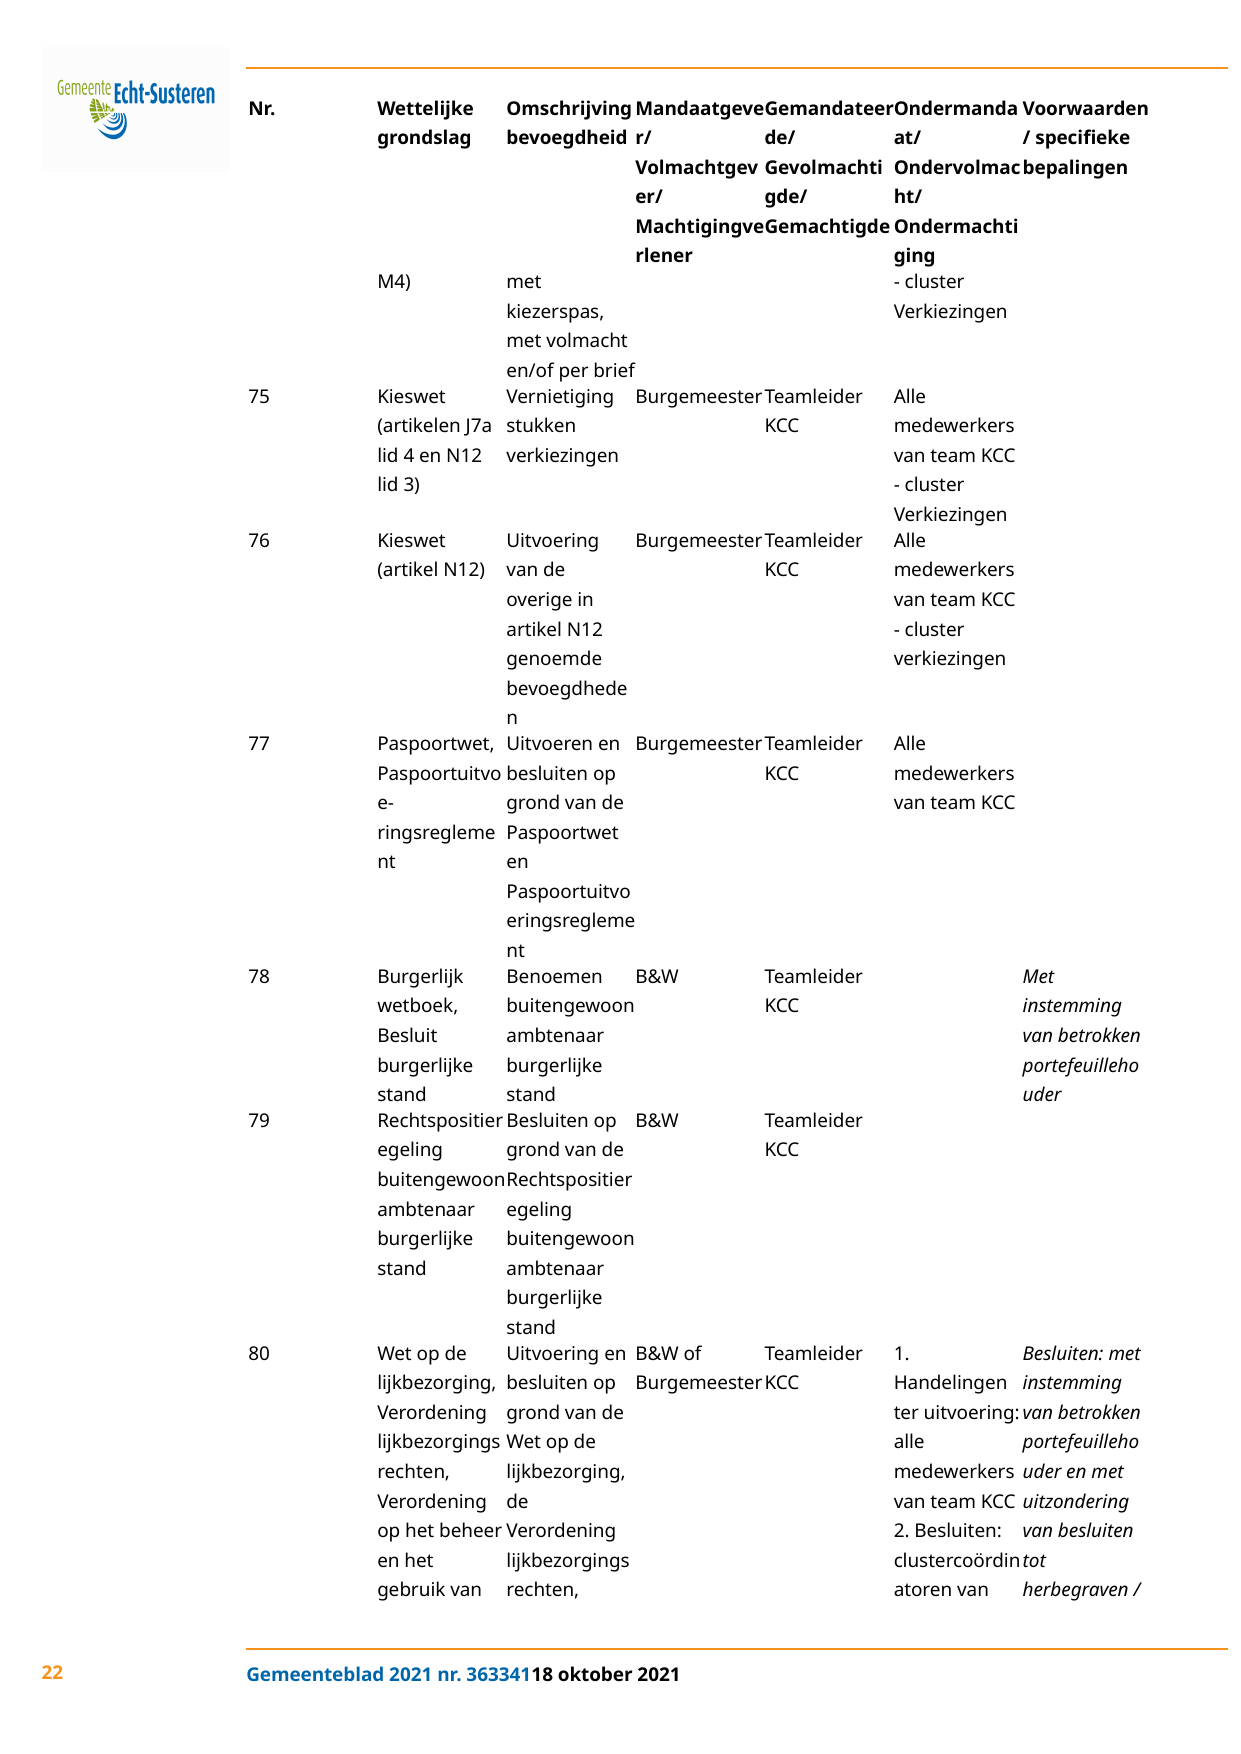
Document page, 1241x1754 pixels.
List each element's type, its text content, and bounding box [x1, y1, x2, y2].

table_cell Teamleider KCC [764, 963, 893, 1107]
table_cell Paspoortwet, Paspoortuitvoe-ringsreglement [377, 730, 506, 963]
table_header Ondermandaat/ Ondervolmacht/ Ondermachtiging [894, 95, 1022, 268]
table_cell Burgemeester [635, 383, 764, 527]
table_cell Alle medewerkers van team KCC - cluster Verkiezingen [894, 383, 1022, 527]
table_header Omschrijving bevoegdheid [506, 95, 635, 268]
table_cell [764, 269, 893, 383]
table_header Wettelijke grondslag [377, 95, 506, 268]
table_header Mandaatgever/ Volmachtgever/ Machtigingverlener [635, 95, 764, 268]
table_cell 76 [248, 527, 377, 730]
table_cell M4) [377, 269, 506, 383]
table_cell Uitvoering van de overige in artikel N12 genoemde bevoegdheden [506, 527, 635, 730]
picture [41, 47, 231, 172]
table_cell Uitvoeren en besluiten op grond van de Paspoortwet en Paspoortuitvoeringsreglement [506, 730, 635, 963]
table_cell Kieswet (artikelen J7a lid 4 en N12 lid 3) [377, 383, 506, 527]
table_cell [1023, 269, 1152, 383]
table_cell [894, 1107, 1022, 1340]
table_cell 75 [248, 383, 377, 527]
table_cell Uitvoering en besluiten op grond van de Wet op de lijkbezorging, de Verordening lijkbezorgingsrechten, [506, 1340, 635, 1602]
table_cell [1023, 1107, 1152, 1340]
table_header Gemandateerde/ Gevolmachtigde/ Gemachtigde [764, 95, 893, 268]
table_cell B&W [635, 1107, 764, 1340]
table_cell [248, 269, 377, 383]
table_cell [1023, 527, 1152, 730]
table_header Voorwaarden / specifieke bepalingen [1023, 95, 1152, 268]
table_cell Teamleider KCC [764, 1107, 893, 1340]
table_cell [635, 269, 764, 383]
table_cell 1. Handelingen ter uitvoering: alle medewerkers van team KCC 2. Besluiten: clustercoördinatoren van [894, 1340, 1022, 1602]
table_cell Burgemeester [635, 730, 764, 963]
table_cell - cluster Verkiezingen [894, 269, 1022, 383]
table_cell [1023, 730, 1152, 963]
table_cell 79 [248, 1107, 377, 1340]
table_cell Rechtspositieregeling buitengewoon ambtenaar burgerlijke stand [377, 1107, 506, 1340]
table_cell met kiezerspas, met volmacht en/of per brief [506, 269, 635, 383]
table_cell Met instemming van betrokken portefeuillehouder [1023, 963, 1152, 1107]
table_cell B&W [635, 963, 764, 1107]
table_cell Alle medewerkers van team KCC [894, 730, 1022, 963]
table_cell Wet op de lijkbezorging, Verordening lijkbezorgingsrechten, Verordening op het beheer en het gebruik van [377, 1340, 506, 1602]
table_cell Teamleider KCC [764, 730, 893, 963]
table_cell Alle medewerkers van team KCC - cluster verkiezingen [894, 527, 1022, 730]
table_cell [894, 963, 1022, 1107]
table_cell Burgerlijk wetboek, Besluit burgerlijke stand [377, 963, 506, 1107]
table_header Nr. [248, 95, 377, 268]
table_cell Burgemeester [635, 527, 764, 730]
table_cell Kieswet (artikel N12) [377, 527, 506, 730]
table_cell 78 [248, 963, 377, 1107]
table_cell [1023, 383, 1152, 527]
table_cell Teamleider KCC [764, 1340, 893, 1602]
table_cell 80 [248, 1340, 377, 1602]
table_cell Vernietiging stukken verkiezingen [506, 383, 635, 527]
table_cell B&W of Burgemeester [635, 1340, 764, 1602]
table_cell Teamleider KCC [764, 383, 893, 527]
table_cell Besluiten: met instemming van betrokken portefeuillehouder en met uitzondering van besluiten tot herbegraven / [1023, 1340, 1152, 1602]
table_cell Besluiten op grond van de Rechtspositieregeling buitengewoon ambtenaar burgerlijke stand [506, 1107, 635, 1340]
table_cell Benoemen buitengewoon ambtenaar burgerlijke stand [506, 963, 635, 1107]
table_cell 77 [248, 730, 377, 963]
table_cell Teamleider KCC [764, 527, 893, 730]
